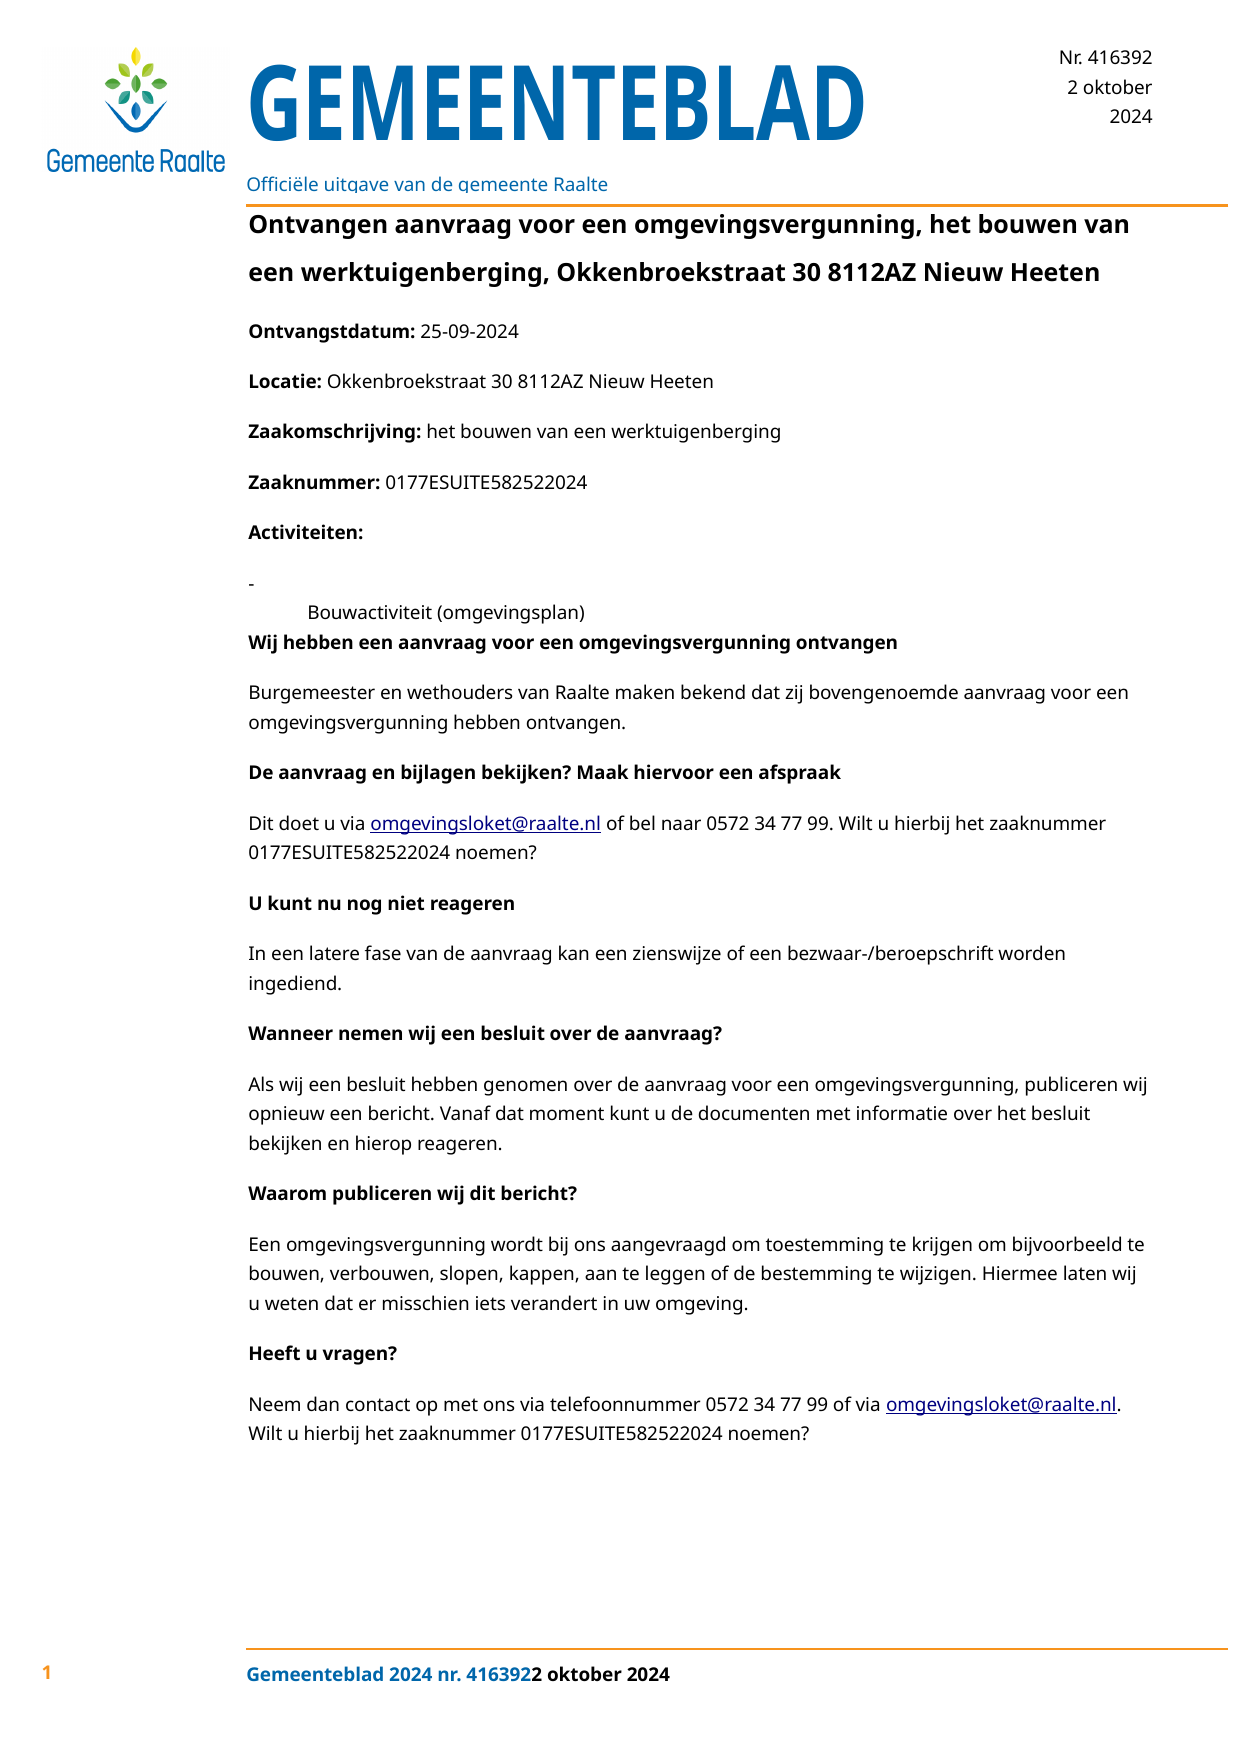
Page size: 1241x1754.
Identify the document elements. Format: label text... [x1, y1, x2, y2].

text Locatie: Okkenbroekstraat 30 8112AZ Nieuw Heeten [248, 368, 1152, 394]
picture [41, 47, 231, 172]
text U kunt nu nog niet reageren [248, 890, 1152, 916]
text Ontvangstdatum: 25-09-2024 [248, 318, 1152, 344]
text Zaakomschrijving: het bouwen van een werktuigenberging [248, 419, 1152, 444]
text Wij hebben een aanvraag voor een omgevingsvergunning ontvangen [248, 629, 1152, 655]
text Waarom publiceren wij dit bericht? [248, 1180, 1152, 1206]
text Heeft u vragen? [248, 1340, 1152, 1366]
text Zaaknummer: 0177ESUITE582522024 [248, 469, 1152, 495]
list Bouwactiviteit (omgevingsplan) [248, 599, 1152, 625]
text In een latere fase van de aanvraag kan een zienswijze of een bezwaar-/beroepschrift worden ingediend. [248, 940, 1152, 996]
text Dit doet u via omgevingsloket@raalte.nl of bel naar 0572 34 77 99. Wilt u hierbij het zaaknummer 0177ESUITE582522024 noemen? [248, 810, 1152, 865]
text Ontvangen aanvraag voor een omgevingsvergunning, het bouwen van een werktuigenberging, Okkenbroekstraat 30 8112AZ Nieuw Heeten [248, 207, 1152, 288]
text Activiteiten: [248, 519, 1152, 545]
text Burgemeester en wethouders van Raalte maken bekend dat zij bovengenoemde aanvraag voor een omgevingsvergunning hebben ontvangen. [248, 679, 1152, 735]
text Een omgevingsvergunning wordt bij ons aangevraagd om toestemming te krijgen om bijvoorbeeld te bouwen, verbouwen, slopen, kappen, aan te leggen of de bestemming te wijzigen. Hiermee laten wij u weten dat er misschien iets verandert in uw omgeving. [248, 1231, 1152, 1316]
text De aanvraag en bijlagen bekijken? Maak hiervoor een afspraak [248, 759, 1152, 785]
text Wanneer nemen wij een besluit over de aanvraag? [248, 1020, 1152, 1046]
text Neem dan contact op met ons via telefoonnummer 0572 34 77 99 of via omgevingsloket@raalte.nl. Wilt u hierbij het zaaknummer 0177ESUITE582522024 noemen? [248, 1391, 1152, 1446]
text Als wij een besluit hebben genomen over de aanvraag voor een omgevingsvergunning, publiceren wij opnieuw een bericht. Vanaf dat moment kunt u de documenten met informatie over het besluit bekijken en hierop reageren. [248, 1071, 1152, 1156]
